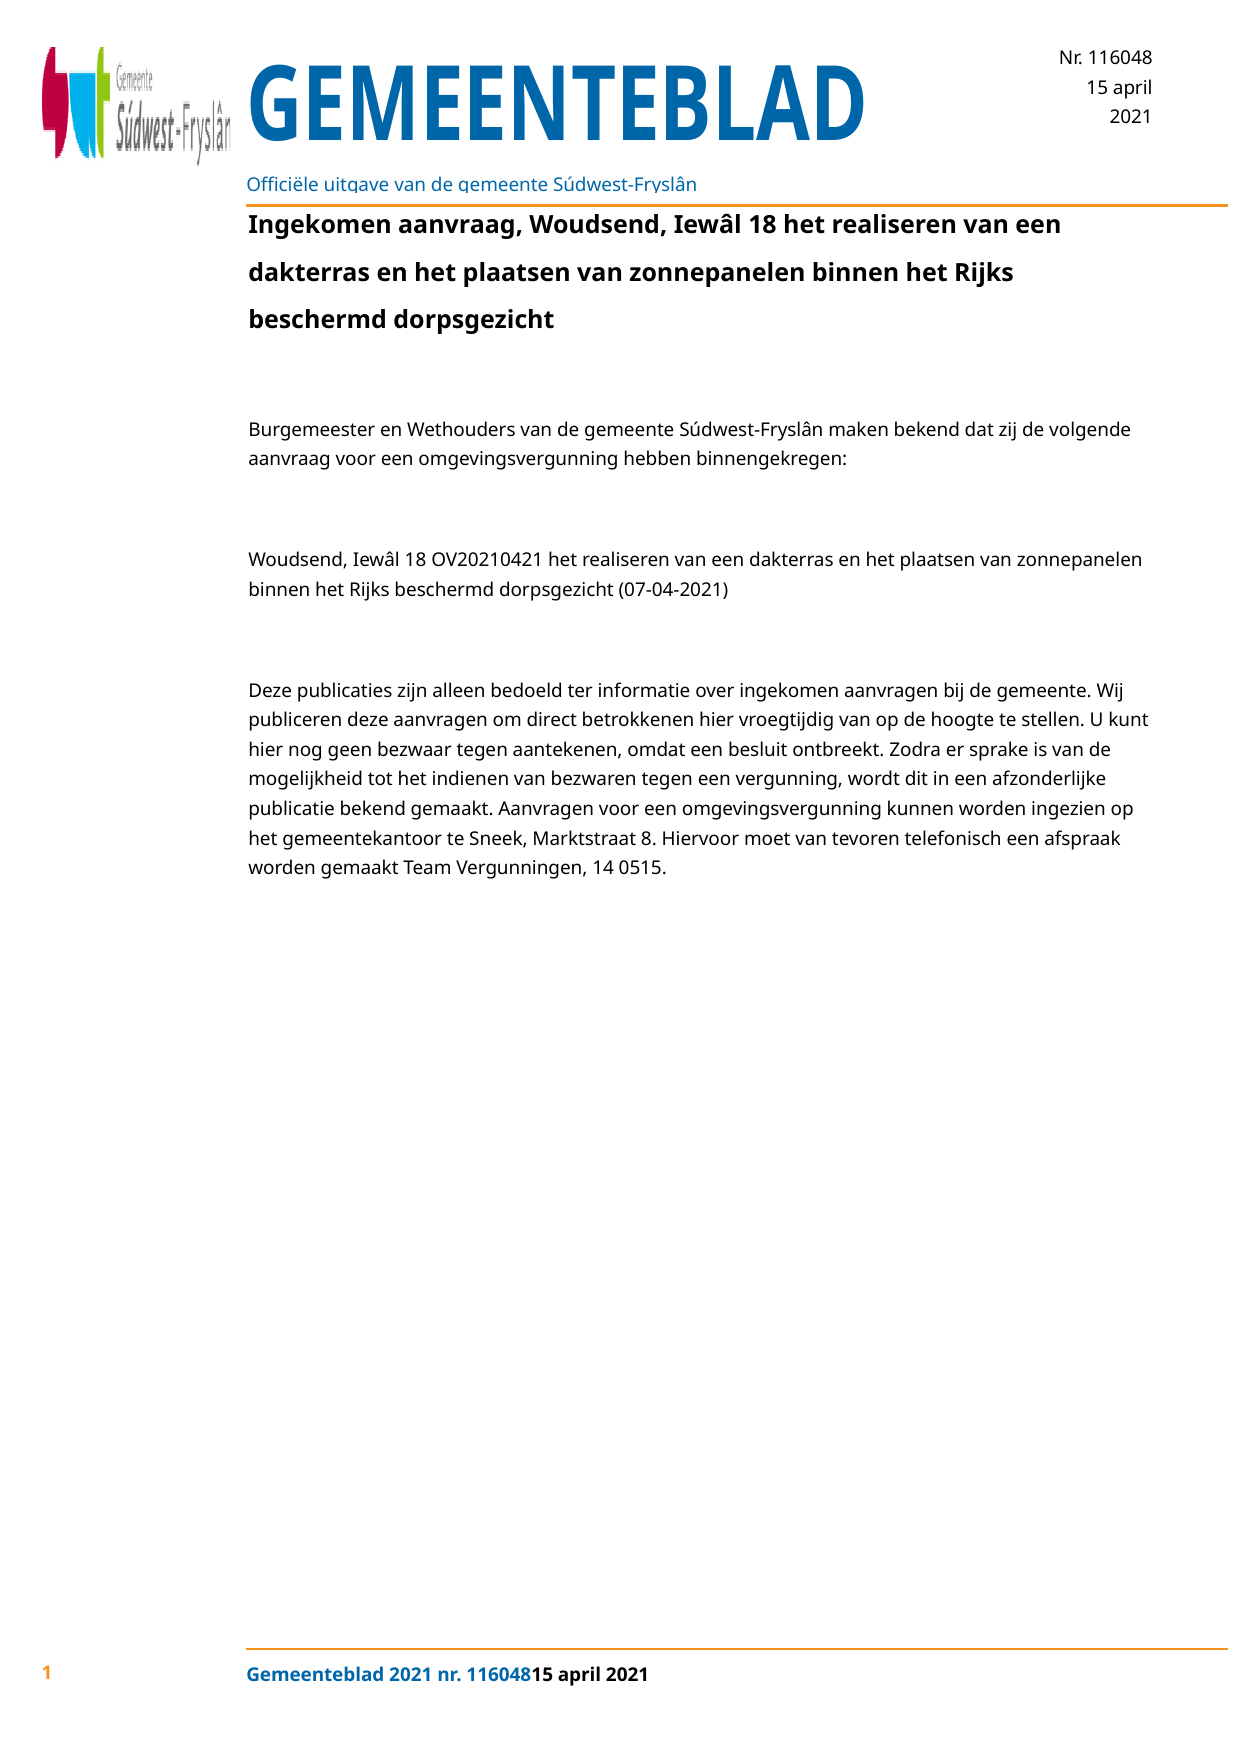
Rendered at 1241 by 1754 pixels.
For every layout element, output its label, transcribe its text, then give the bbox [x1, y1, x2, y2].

text Ingekomen aanvraag, Woudsend, Iewâl 18 het realiseren van een dakterras en het plaatsen van zonnepanelen binnen het Rijks beschermd dorpsgezicht [248, 207, 1152, 336]
text Deze publicaties zijn alleen bedoeld ter informatie over ingekomen aanvragen bij de gemeente. Wij publiceren deze aanvragen om direct betrokkenen hier vroegtijdig van op de hoogte te stellen. U kunt hier nog geen bezwaar tegen aantekenen, omdat een besluit ontbreekt. Zodra er sprake is van de mogelijkheid tot het indienen van bezwaren tegen een vergunning, wordt dit in een afzonderlijke publicatie bekend gemaakt. Aanvragen voor een omgevingsvergunning kunnen worden ingezien op het gemeentekantoor te Sneek, Marktstraat 8. Hiervoor moet van tevoren telefonisch een afspraak worden gemaakt Team Vergunningen, 14 0515. [248, 677, 1152, 880]
picture [41, 47, 231, 172]
text Burgemeester en Wethouders van de gemeente Súdwest-Fryslân maken bekend dat zij de volgende aanvraag voor een omgevingsvergunning hebben binnengekregen: [248, 416, 1152, 471]
text Woudsend, Iewâl 18 OV20210421 het realiseren van een dakterras en het plaatsen van zonnepanelen binnen het Rijks beschermd dorpsgezicht (07-04-2021) [248, 546, 1152, 602]
